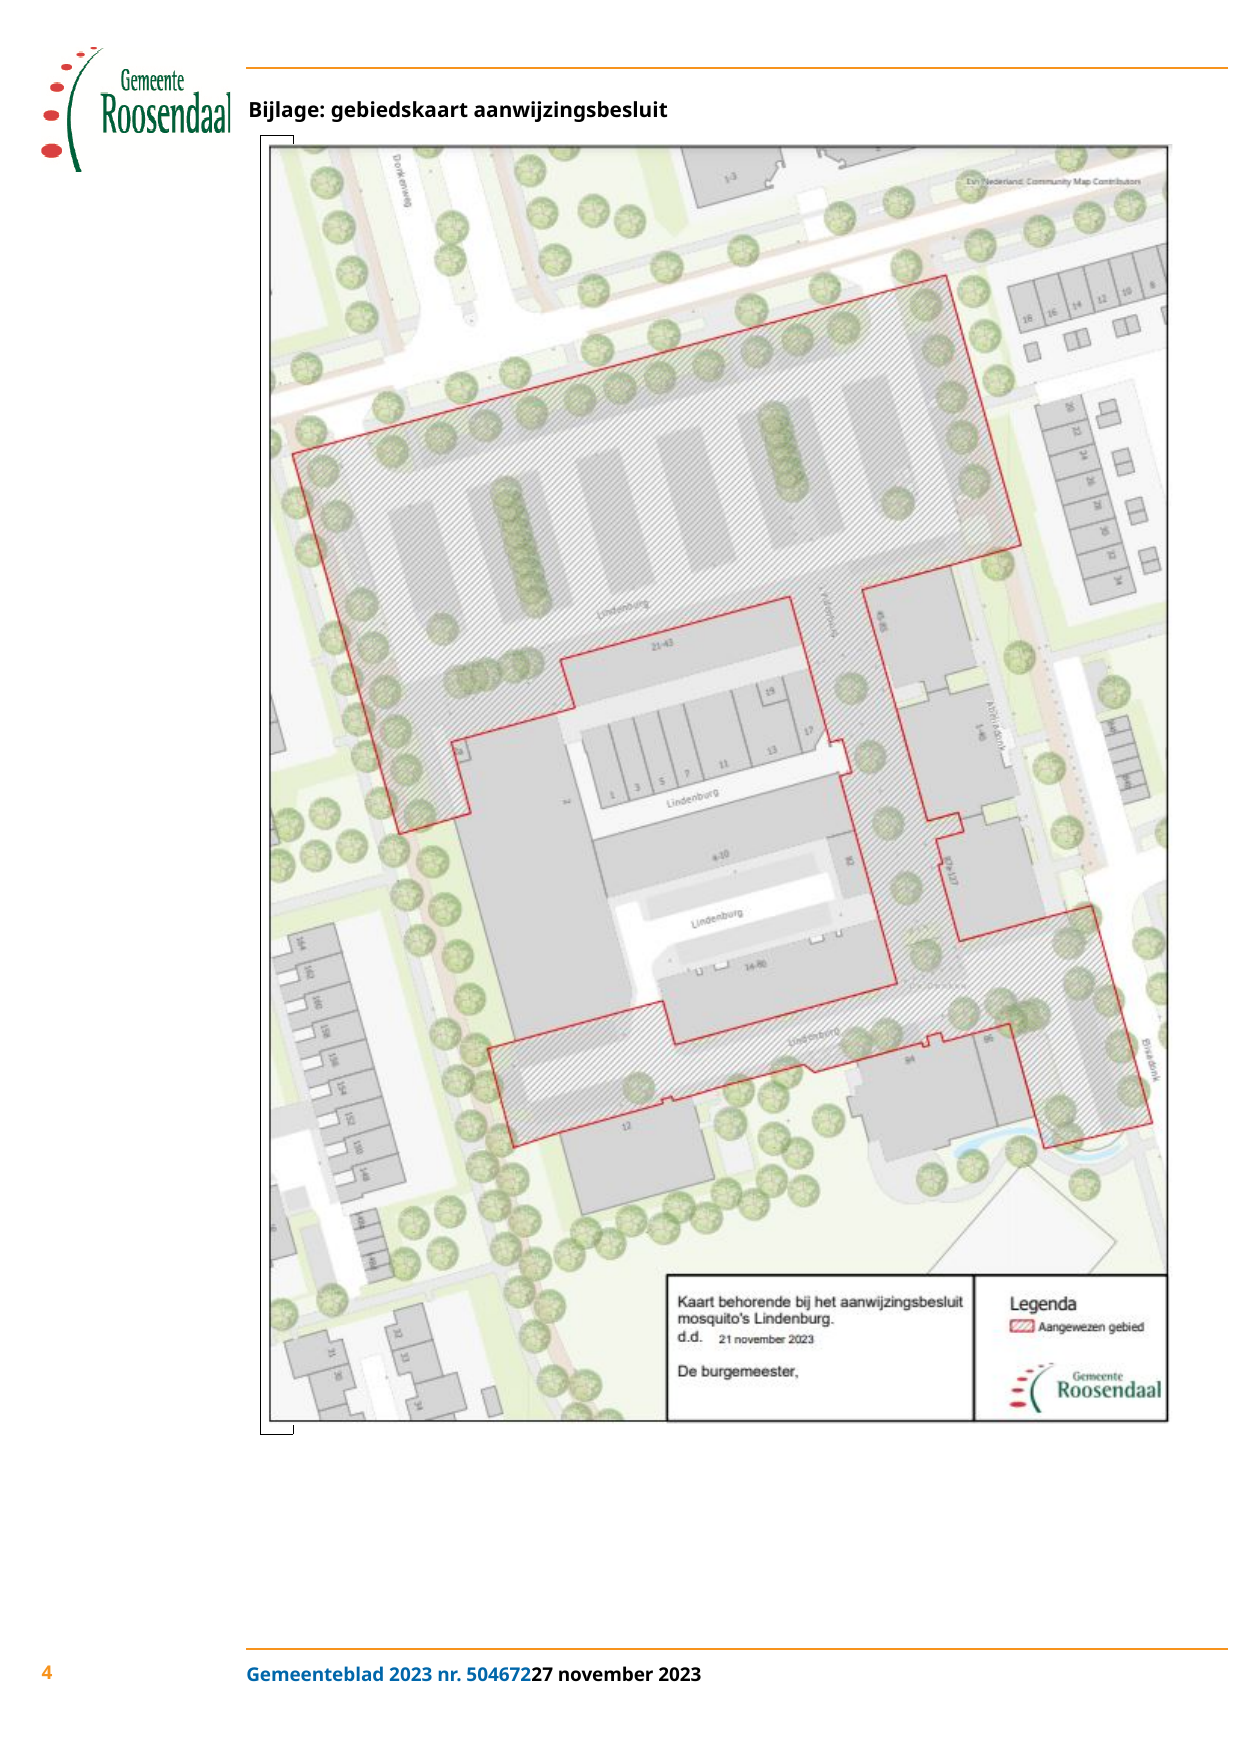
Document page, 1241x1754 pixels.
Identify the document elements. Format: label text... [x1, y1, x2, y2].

text Bijlage: gebiedskaart aanwijzingsbesluit [248, 95, 1152, 123]
picture [268, 144, 1173, 1425]
picture [41, 47, 231, 172]
